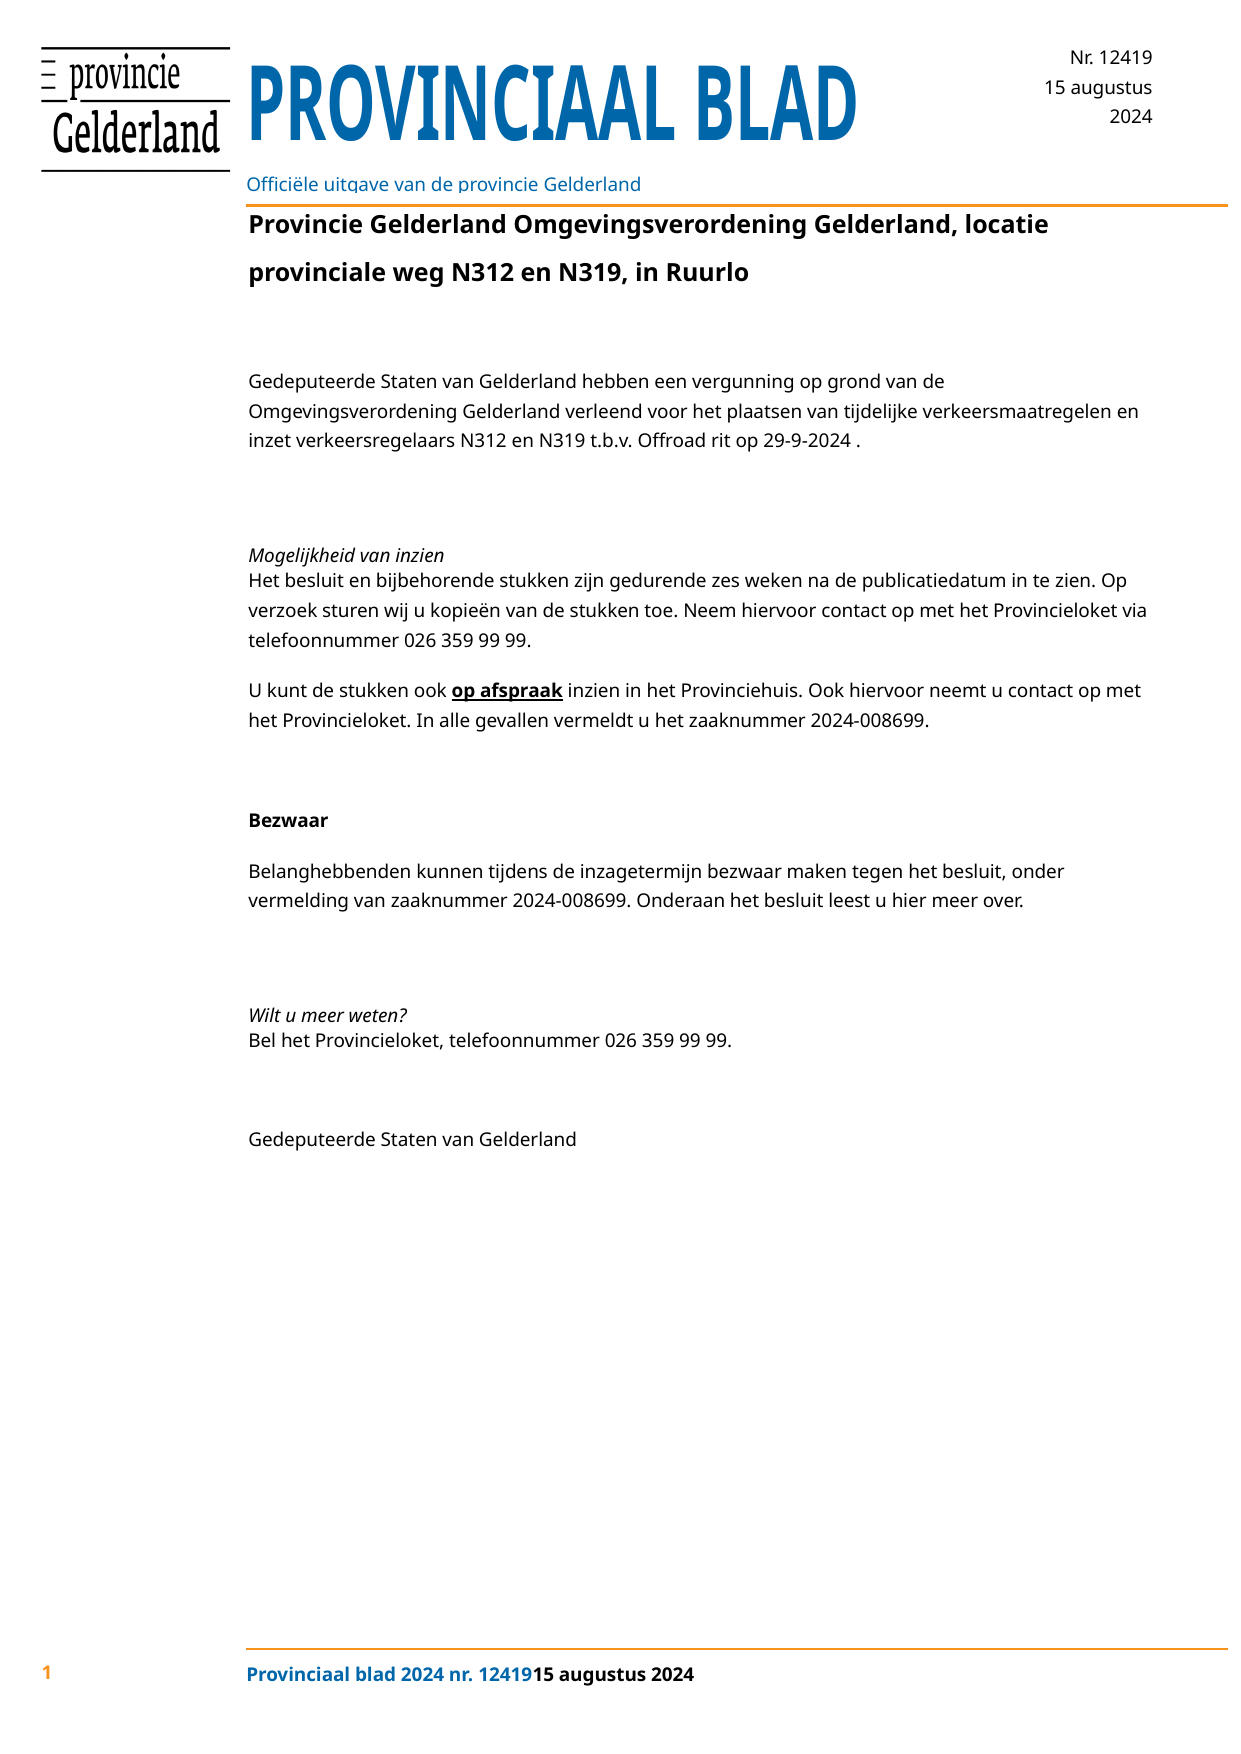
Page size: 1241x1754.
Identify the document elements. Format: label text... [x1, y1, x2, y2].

text Gedeputeerde Staten van Gelderland [248, 1126, 1152, 1152]
text Belanghebbenden kunnen tijdens de inzagetermijn bezwaar maken tegen het besluit, onder vermelding van zaaknummer 2024-008699. Onderaan het besluit leest u hier meer over. [248, 858, 1152, 913]
text Mogelijkheid van inzien [248, 542, 1152, 568]
picture [41, 47, 231, 172]
text Gedeputeerde Staten van Gelderland hebben een vergunning op grond van de Omgevingsverordening Gelderland verleend voor het plaatsen van tijdelijke verkeersmaatregelen en inzet verkeersregelaars N312 en N319 t.b.v. Offroad rit op 29-9-2024 . [248, 368, 1152, 453]
text Bezwaar [248, 808, 1152, 833]
text Provincie Gelderland Omgevingsverordening Gelderland, locatie provinciale weg N312 en N319, in Ruurlo [248, 207, 1152, 288]
text Wilt u meer weten? [248, 1002, 1152, 1028]
text U kunt de stukken ook op afspraak inzien in het Provinciehuis. Ook hiervoor neemt u contact op met het Provincieloket. In alle gevallen vermeldt u het zaaknummer 2024-008699. [248, 677, 1152, 732]
text Het besluit en bijbehorende stukken zijn gedurende zes weken na de publicatiedatum in te zien. Op verzoek sturen wij u kopieën van de stukken toe. Neem hiervoor contact op met het Provincieloket via telefoonnummer 026 359 99 99. [248, 568, 1152, 652]
text Bel het Provincieloket, telefoonnummer 026 359 99 99. [248, 1028, 1152, 1053]
